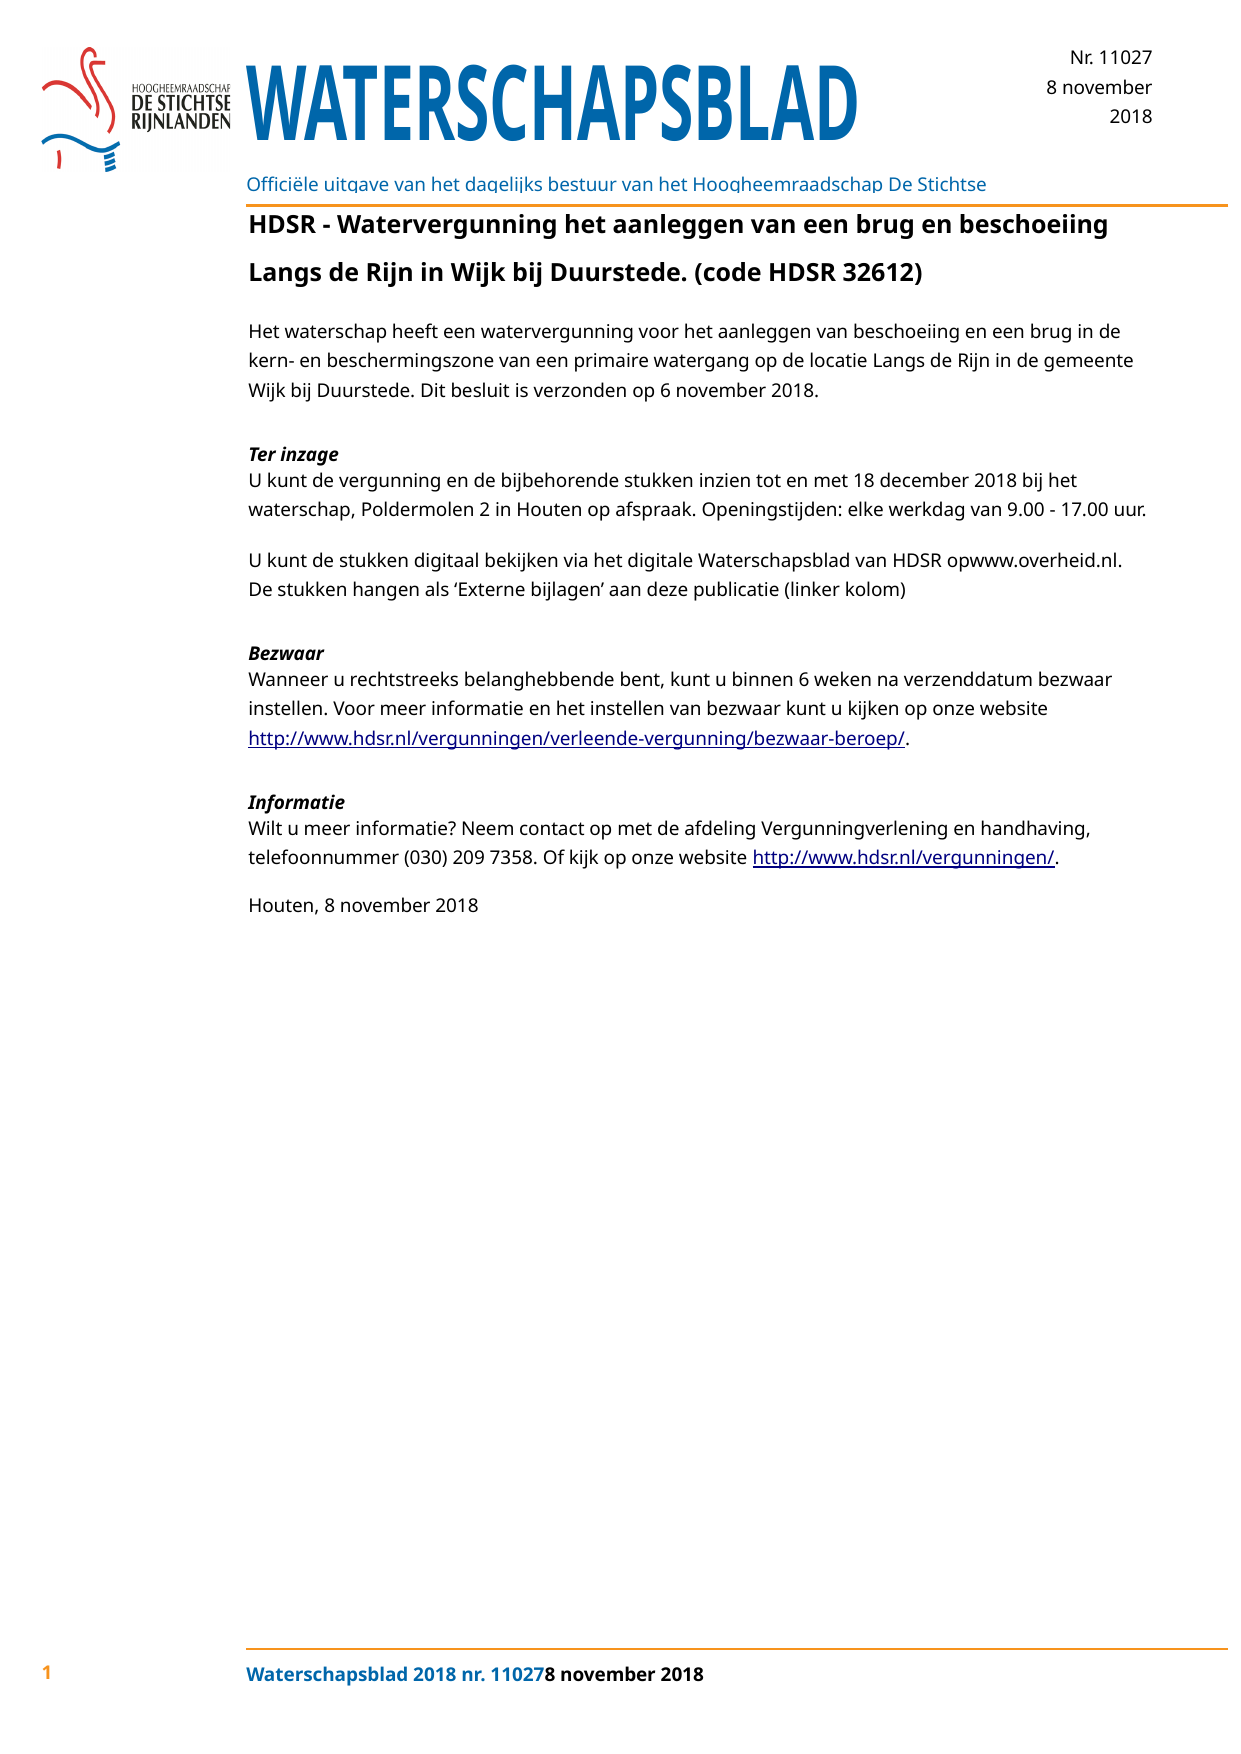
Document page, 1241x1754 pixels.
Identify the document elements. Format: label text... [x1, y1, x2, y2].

text Houten, 8 november 2018 [248, 892, 1152, 918]
text U kunt de vergunning en de bijbehorende stukken inzien tot en met 18 december 2018 bij het waterschap, Poldermolen 2 in Houten op afspraak. Openingstijden: elke werkdag van 9.00 - 17.00 uur. [248, 467, 1152, 522]
text HDSR - Watervergunning het aanleggen van een brug en beschoeiing Langs de Rijn in Wijk bij Duurstede. (code HDSR 32612) [248, 207, 1152, 288]
text Wilt u meer informatie? Neem contact op met de afdeling Vergunningverlening en handhaving, telefoonnummer (030) 209 7358. Of kijk op onze website http://www.hdsr.nl/vergunningen/. [248, 815, 1152, 870]
text Informatie [248, 789, 1152, 815]
text U kunt de stukken digitaal bekijken via het digitale Waterschapsblad van HDSR opwww.overheid.nl. De stukken hangen als ‘Externe bijlagen’ aan deze publicatie (linker kolom) [248, 547, 1152, 602]
text Bezwaar [248, 640, 1152, 666]
text Wanneer u rechtstreeks belanghebbende bent, kunt u binnen 6 weken na verzenddatum bezwaar instellen. Voor meer informatie en het instellen van bezwaar kunt u kijken op onze website http://www.hdsr.nl/vergunningen/verleende-vergunning/bezwaar-beroep/. [248, 666, 1152, 751]
picture [41, 47, 231, 172]
text Het waterschap heeft een watervergunning voor het aanleggen van beschoeiing en een brug in de kern- en beschermingszone van een primaire watergang op de locatie Langs de Rijn in de gemeente Wijk bij Duurstede. Dit besluit is verzonden op 6 november 2018. [248, 318, 1152, 403]
text Ter inzage [248, 441, 1152, 467]
